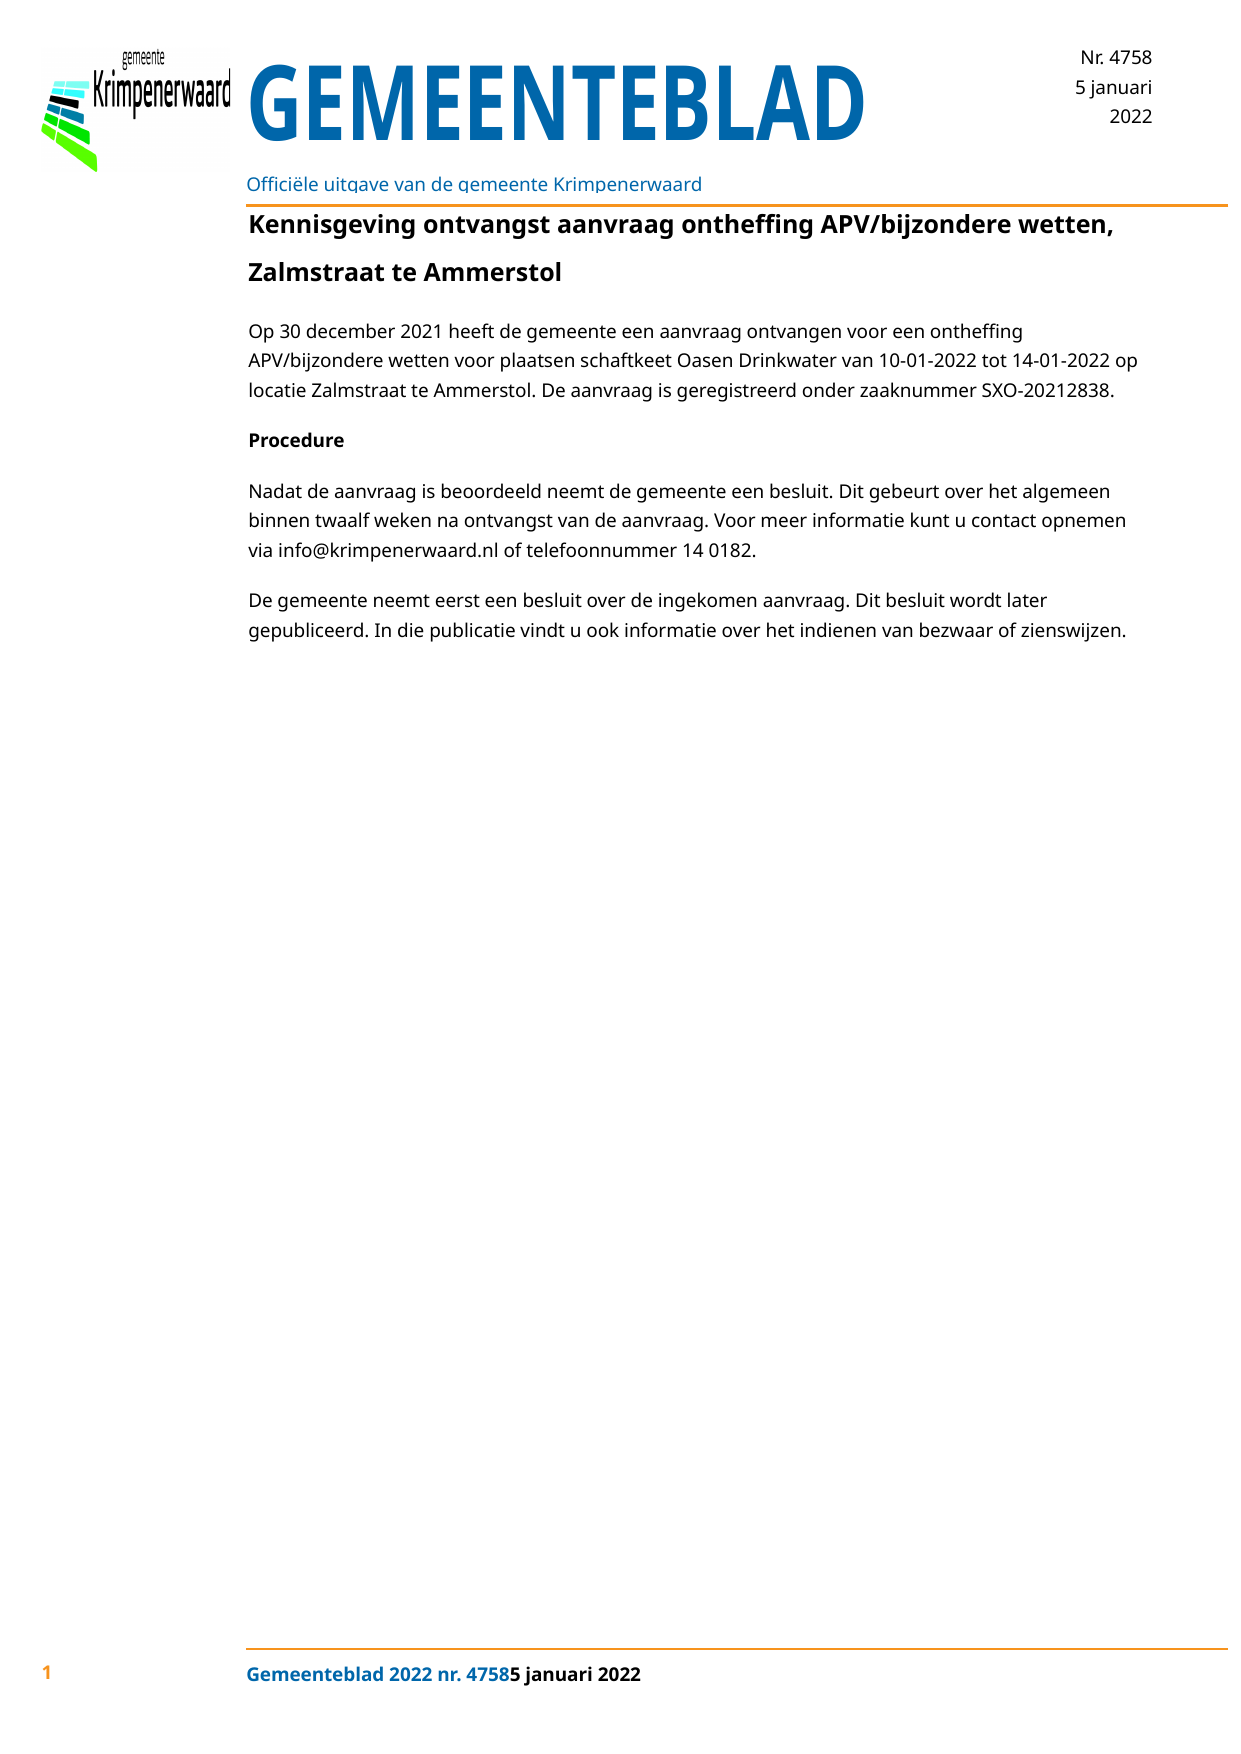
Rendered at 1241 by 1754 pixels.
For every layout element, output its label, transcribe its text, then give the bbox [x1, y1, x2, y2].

text Procedure [248, 427, 1152, 453]
text Kennisgeving ontvangst aanvraag ontheffing APV/bijzondere wetten, Zalmstraat te Ammerstol [248, 207, 1152, 288]
picture [41, 47, 231, 172]
text De gemeente neemt eerst een besluit over de ingekomen aanvraag. Dit besluit wordt later gepubliceerd. In die publicatie vindt u ook informatie over het indienen van bezwaar of zienswijzen. [248, 587, 1152, 643]
text Nadat de aanvraag is beoordeeld neemt de gemeente een besluit. Dit gebeurt over het algemeen binnen twaalf weken na ontvangst van de aanvraag. Voor meer informatie kunt u contact opnemen via info@krimpenerwaard.nl of telefoonnummer 14 0182. [248, 478, 1152, 563]
text Op 30 december 2021 heeft de gemeente een aanvraag ontvangen voor een ontheffing APV/bijzondere wetten voor plaatsen schaftkeet Oasen Drinkwater van 10-01-2022 tot 14-01-2022 op locatie Zalmstraat te Ammerstol. De aanvraag is geregistreerd onder zaaknummer SXO-20212838. [248, 318, 1152, 403]
